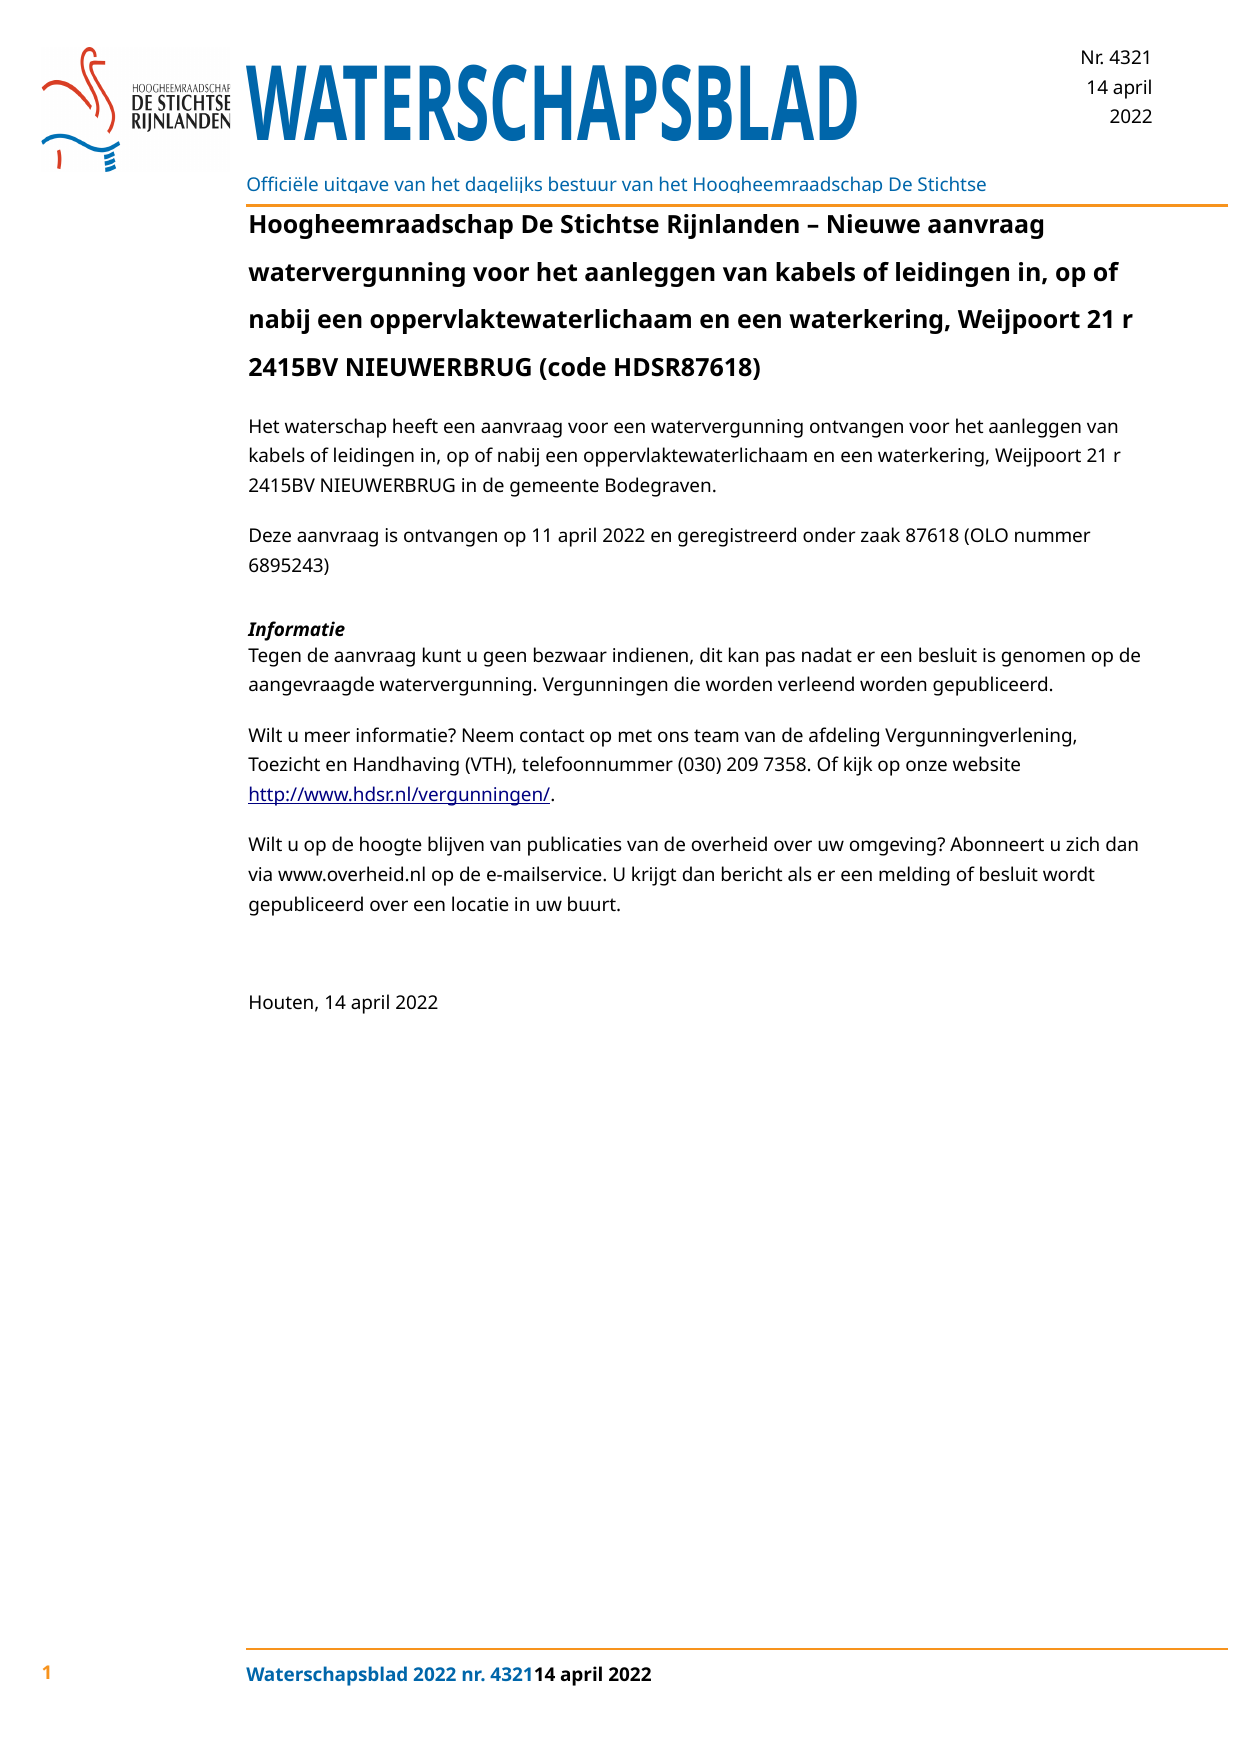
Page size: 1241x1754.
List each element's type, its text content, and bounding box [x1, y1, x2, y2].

picture [41, 47, 231, 172]
text Het waterschap heeft een aanvraag voor een watervergunning ontvangen voor het aanleggen van kabels of leidingen in, op of nabij een oppervlaktewaterlichaam en een waterkering, Weijpoort 21 r 2415BV NIEUWERBRUG in de gemeente Bodegraven. [248, 413, 1152, 498]
text Hoogheemraadschap De Stichtse Rijnlanden – Nieuwe aanvraag watervergunning voor het aanleggen van kabels of leidingen in, op of nabij een oppervlaktewaterlichaam en een waterkering, Weijpoort 21 r 2415BV NIEUWERBRUG (code HDSR87618) [248, 207, 1152, 384]
text Deze aanvraag is ontvangen op 11 april 2022 en geregistreerd onder zaak 87618 (OLO nummer 6895243) [248, 523, 1152, 578]
text Houten, 14 april 2022 [248, 989, 1152, 1015]
text Informatie [248, 616, 1152, 642]
text Wilt u meer informatie? Neem contact op met ons team van de afdeling Vergunningverlening, Toezicht en Handhaving (VTH), telefoonnummer (030) 209 7358. Of kijk op onze website http://www.hdsr.nl/vergunningen/. [248, 722, 1152, 807]
text Wilt u op de hoogte blijven van publicaties van de overheid over uw omgeving? Abonneert u zich dan via www.overheid.nl op de e-mailservice. U krijgt dan bericht als er een melding of besluit wordt gepubliceerd over een locatie in uw buurt. [248, 832, 1152, 916]
text Tegen de aanvraag kunt u geen bezwaar indienen, dit kan pas nadat er een besluit is genomen op de aangevraagde watervergunning. Vergunningen die worden verleend worden gepubliceerd. [248, 642, 1152, 697]
